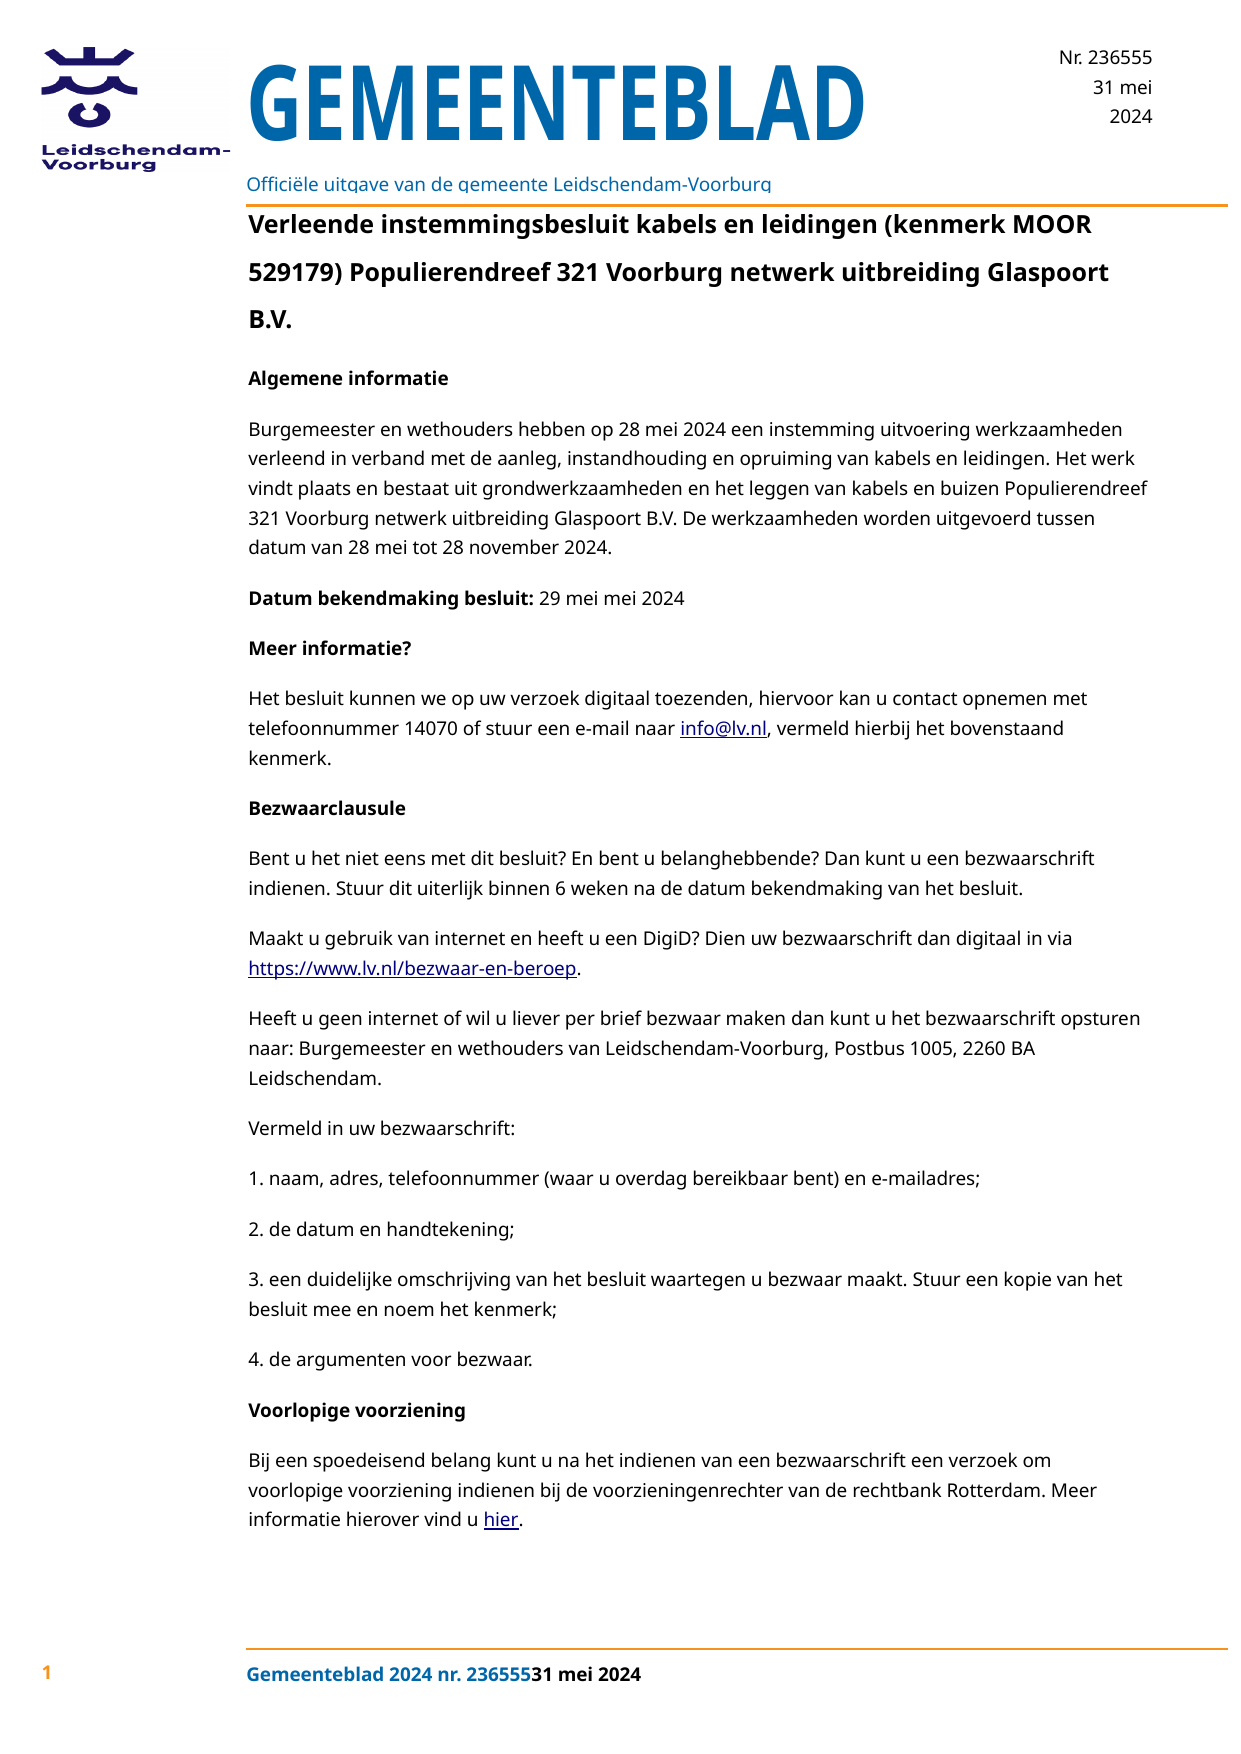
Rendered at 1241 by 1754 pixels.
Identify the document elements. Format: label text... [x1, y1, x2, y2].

text Voorlopige voorziening [248, 1397, 1152, 1422]
text Bent u het niet eens met dit besluit? En bent u belanghebbende? Dan kunt u een bezwaarschrift indienen. Stuur dit uiterlijk binnen 6 weken na de datum bekendmaking van het besluit. [248, 846, 1152, 901]
text Datum bekendmaking besluit: 29 mei mei 2024 [248, 585, 1152, 610]
picture [41, 47, 231, 172]
text Maakt u gebruik van internet en heeft u een DigiD? Dien uw bezwaarschrift dan digitaal in via https://www.lv.nl/bezwaar-en-beroep. [248, 926, 1152, 981]
text Vermeld in uw bezwaarschrift: [248, 1115, 1152, 1141]
text 3. een duidelijke omschrijving van het besluit waartegen u bezwaar maakt. Stuur een kopie van het besluit mee en noem het kenmerk; [248, 1266, 1152, 1322]
text Het besluit kunnen we op uw verzoek digitaal toezenden, hiervoor kan u contact opnemen met telefoonnummer 14070 of stuur een e-mail naar info@lv.nl, vermeld hierbij het bovenstaand kenmerk. [248, 686, 1152, 770]
text 4. de argumenten voor bezwaar. [248, 1346, 1152, 1372]
text 1. naam, adres, telefoonnummer (waar u overdag bereikbaar bent) en e-mailadres; [248, 1166, 1152, 1191]
text Verleende instemmingsbesluit kabels en leidingen (kenmerk MOOR 529179) Populierendreef 321 Voorburg netwerk uitbreiding Glaspoort B.V. [248, 207, 1152, 336]
text Bij een spoedeisend belang kunt u na het indienen van een bezwaarschrift een verzoek om voorlopige voorziening indienen bij de voorzieningenrechter van de rechtbank Rotterdam. Meer informatie hierover vind u hier. [248, 1447, 1152, 1532]
text Algemene informatie [248, 366, 1152, 391]
text Burgemeester en wethouders hebben op 28 mei 2024 een instemming uitvoering werkzaamheden verleend in verband met de aanleg, instandhouding en opruiming van kabels en leidingen. Het werk vindt plaats en bestaat uit grondwerkzaamheden en het leggen van kabels en buizen Populierendreef 321 Voorburg netwerk uitbreiding Glaspoort B.V. De werkzaamheden worden uitgevoerd tussen datum van 28 mei tot 28 november 2024. [248, 416, 1152, 560]
text Meer informatie? [248, 635, 1152, 661]
text Heeft u geen internet of wil u liever per brief bezwaar maken dan kunt u het bezwaarschrift opsturen naar: Burgemeester en wethouders van Leidschendam-Voorburg, Postbus 1005, 2260 BA Leidschendam. [248, 1006, 1152, 1090]
text 2. de datum en handtekening; [248, 1216, 1152, 1242]
text Bezwaarclausule [248, 795, 1152, 821]
